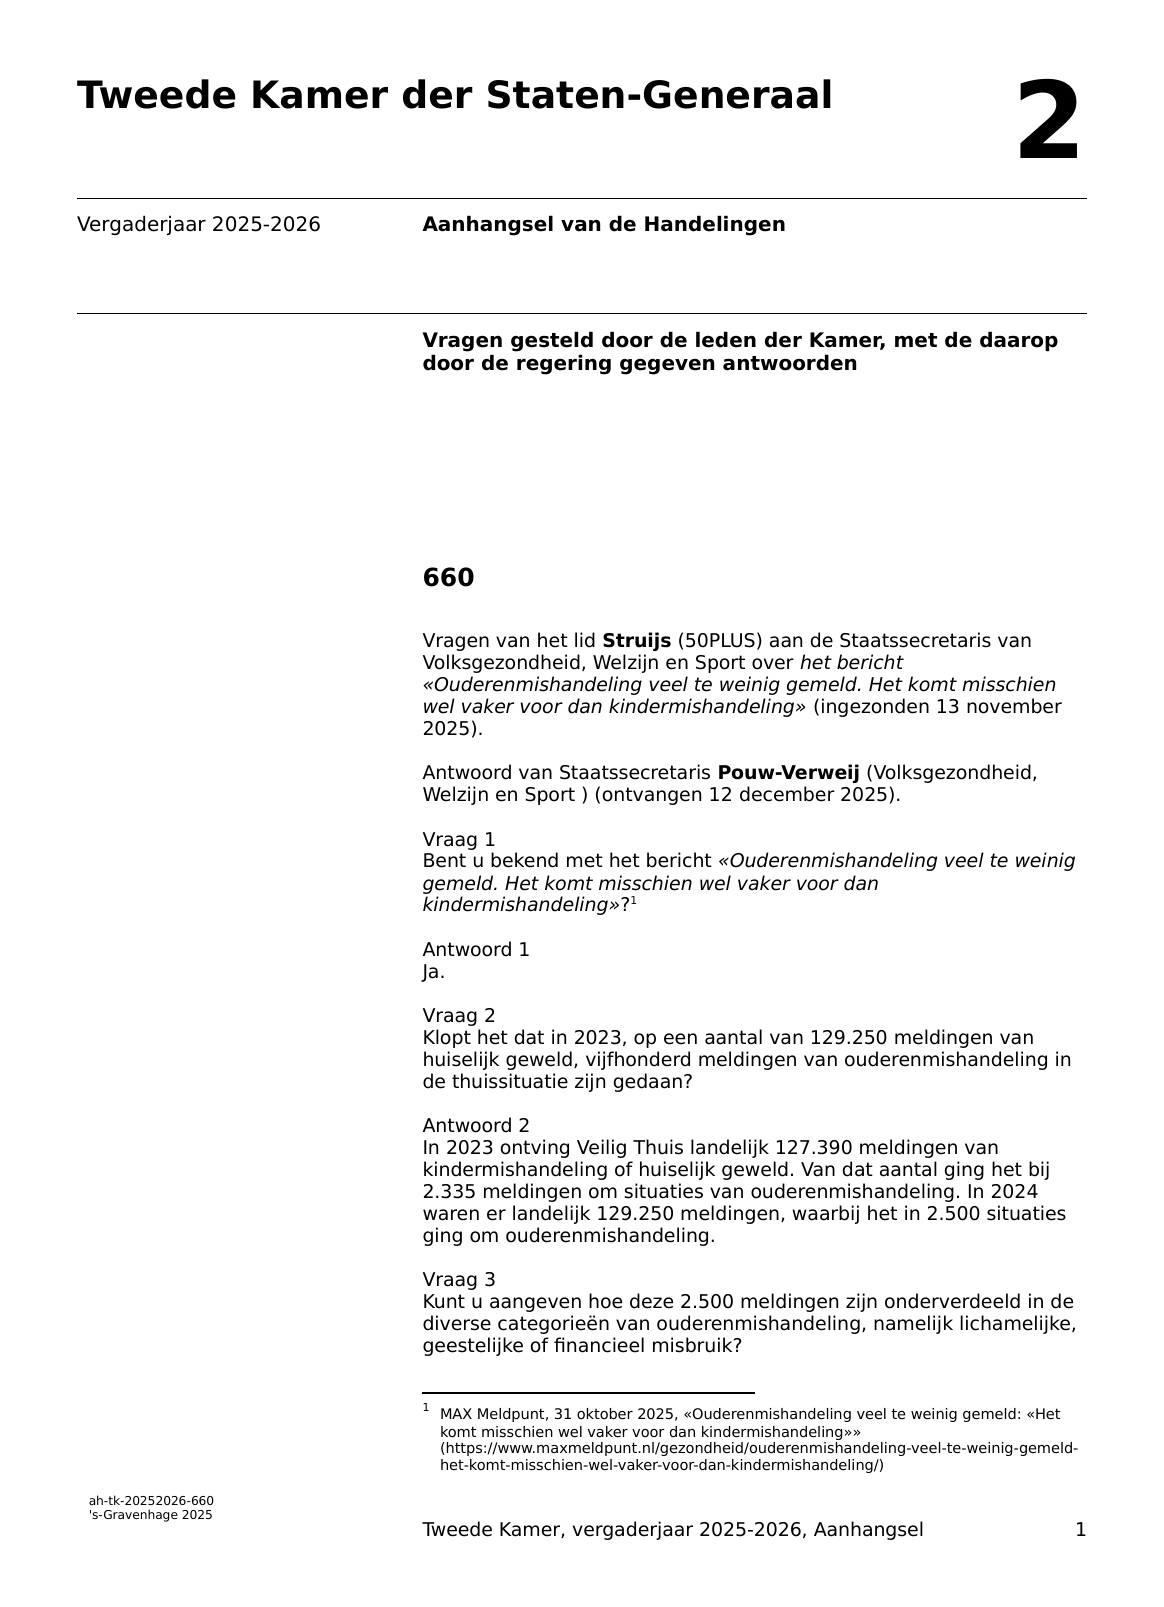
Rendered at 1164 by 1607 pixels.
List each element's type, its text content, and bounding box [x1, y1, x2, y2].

table_cell [77, 314, 422, 375]
text 660 [422, 563, 1087, 592]
text ah-tk-20252026-660 [88, 1494, 323, 1508]
text Antwoord 2 [422, 1115, 1087, 1137]
table_cell Aanhangsel van de Handelingen [422, 199, 1087, 313]
text Bent u bekend met het bericht «Ouderenmishandeling veel te weinig gemeld. Het komt misschien wel vaker voor dan kindermishandeling»? [422, 850, 1087, 916]
text Kunt u aangeven hoe deze 2.500 meldingen zijn onderverdeeld in de diverse categorieën van ouderenmishandeling, namelijk lichamelijke, geestelijke of financieel misbruik? [422, 1291, 1087, 1357]
text Vraag 3 [422, 1269, 1087, 1291]
text Ja. [422, 961, 1087, 982]
text Vragen van het lid Struijs (50PLUS) aan de Staatssecretaris van Volksgezondheid, Welzijn en Sport over het bericht «Ouderenmishandeling veel te weinig gemeld. Het komt misschien wel vaker voor dan kindermishandeling» (ingezonden 13 november 2025). [422, 630, 1087, 740]
text Antwoord 1 [422, 938, 1087, 961]
table_cell Vragen gesteld door de leden der Kamer, met de daarop door de regering gegeven antwoorden [422, 314, 1087, 375]
text Antwoord van Staatssecretaris Pouw-Verweij (Volksgezondheid, Welzijn en Sport ) (ontvangen 12 december 2025). [422, 762, 1087, 806]
text In 2023 ontving Veilig Thuis landelijk 127.390 meldingen van kindermishandeling of huiselijk geweld. Van dat aantal ging het bij 2.335 meldingen om situaties van ouderenmishandeling. In 2024 waren er landelijk 129.250 meldingen, waarbij het in 2.500 situaties ging om ouderenmishandeling. [422, 1137, 1087, 1247]
table_header 2 [886, 59, 1087, 198]
text 's-Gravenhage 2025 [88, 1508, 323, 1522]
table_cell Vergaderjaar 2025-2026 [77, 199, 422, 313]
text MAX Meldpunt, 31 oktober 2025, «Ouderenmishandeling veel te weinig gemeld: «Het komt misschien wel vaker voor dan kindermishandeling»» (https://www.maxmeldpunt.nl/gezondheid/ouderenmishandeling-veel-te-weinig-gemeld-het-komt-misschien-wel-vaker-voor-dan-kindermishandeling/) [422, 1402, 1087, 1474]
text Vraag 2 [422, 1005, 1087, 1027]
text Klopt het dat in 2023, op een aantal van 129.250 meldingen van huiselijk geweld, vijfhonderd meldingen van ouderenmishandeling in de thuissituatie zijn gedaan? [422, 1027, 1087, 1093]
text Vraag 1 [422, 828, 1087, 850]
table_header Tweede Kamer der Staten-Generaal [77, 59, 886, 198]
